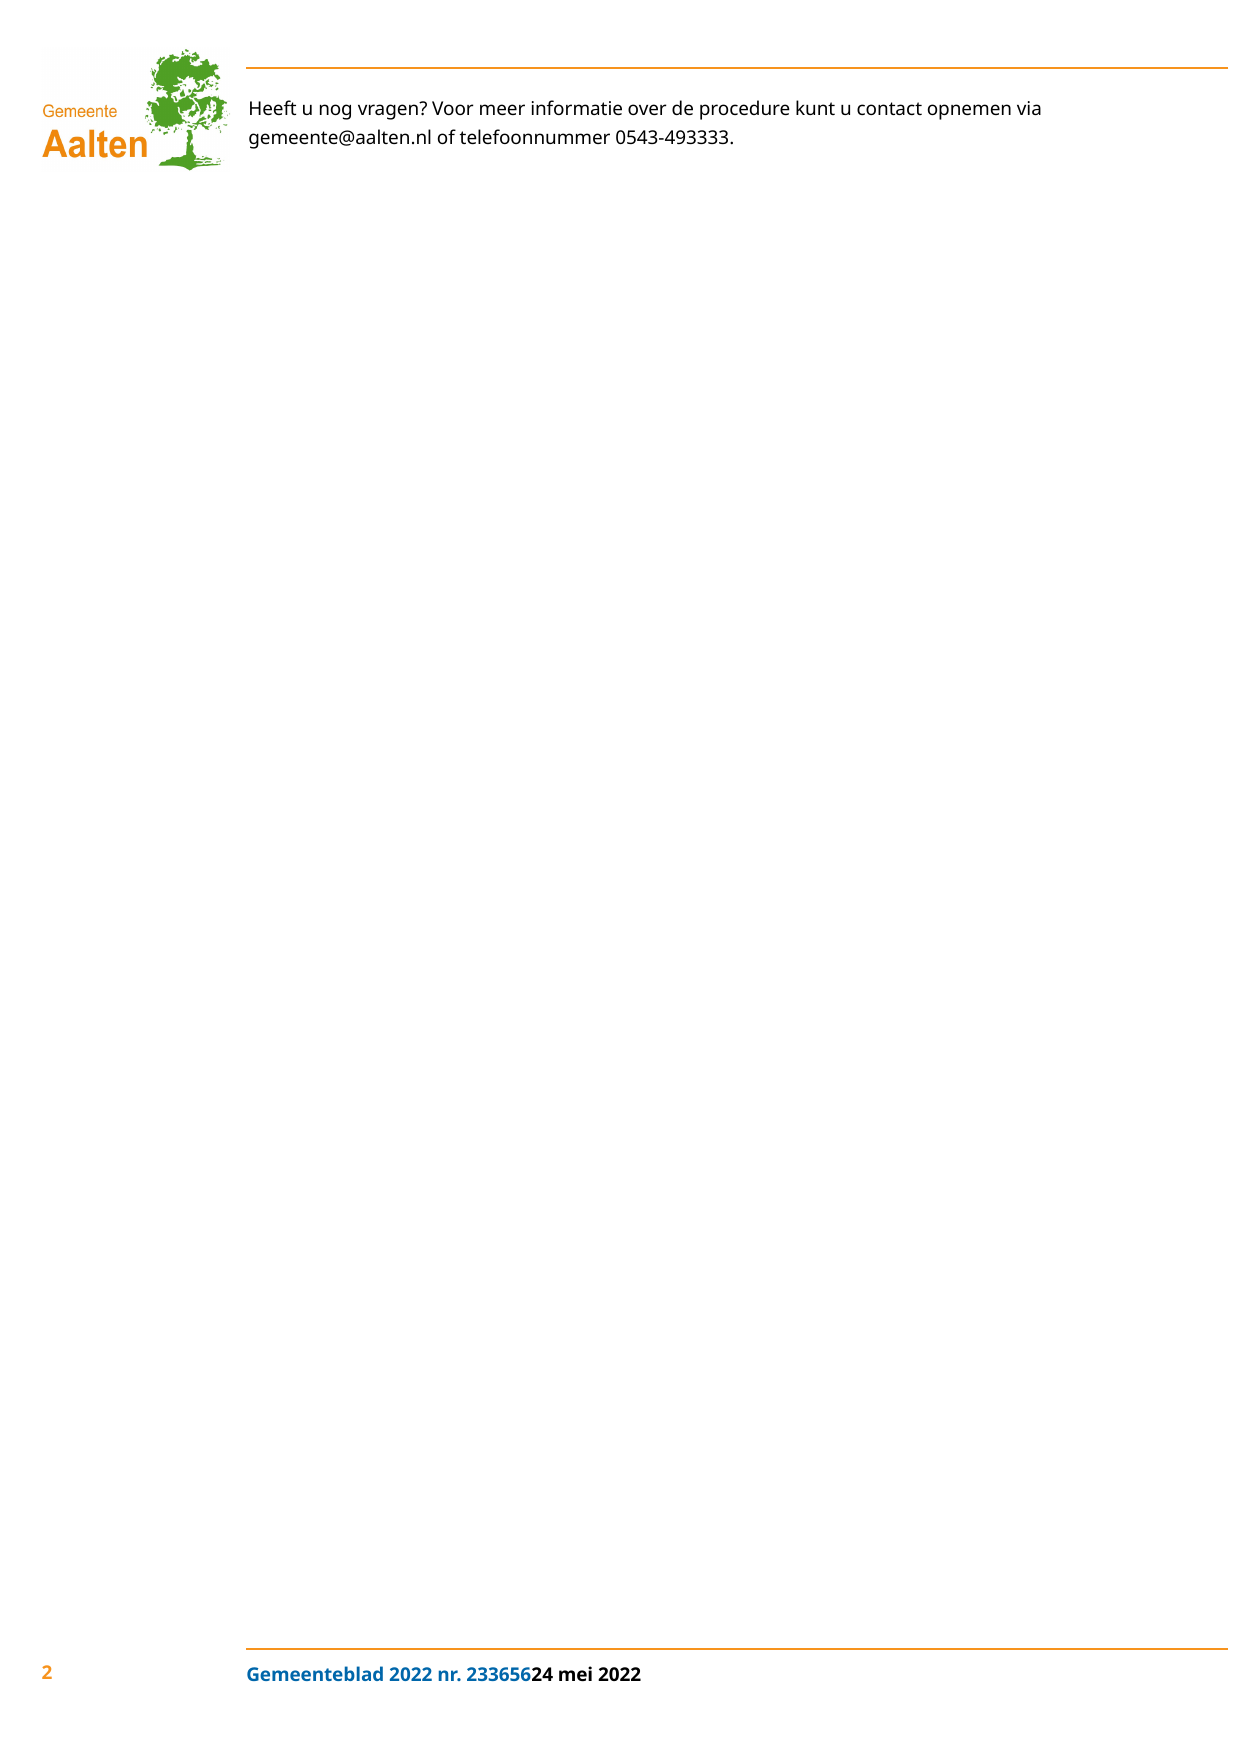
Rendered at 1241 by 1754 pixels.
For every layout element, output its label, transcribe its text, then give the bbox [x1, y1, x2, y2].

picture [41, 47, 231, 172]
text Heeft u nog vragen? Voor meer informatie over de procedure kunt u contact opnemen via gemeente@aalten.nl of telefoonnummer 0543-493333. [248, 95, 1152, 150]
